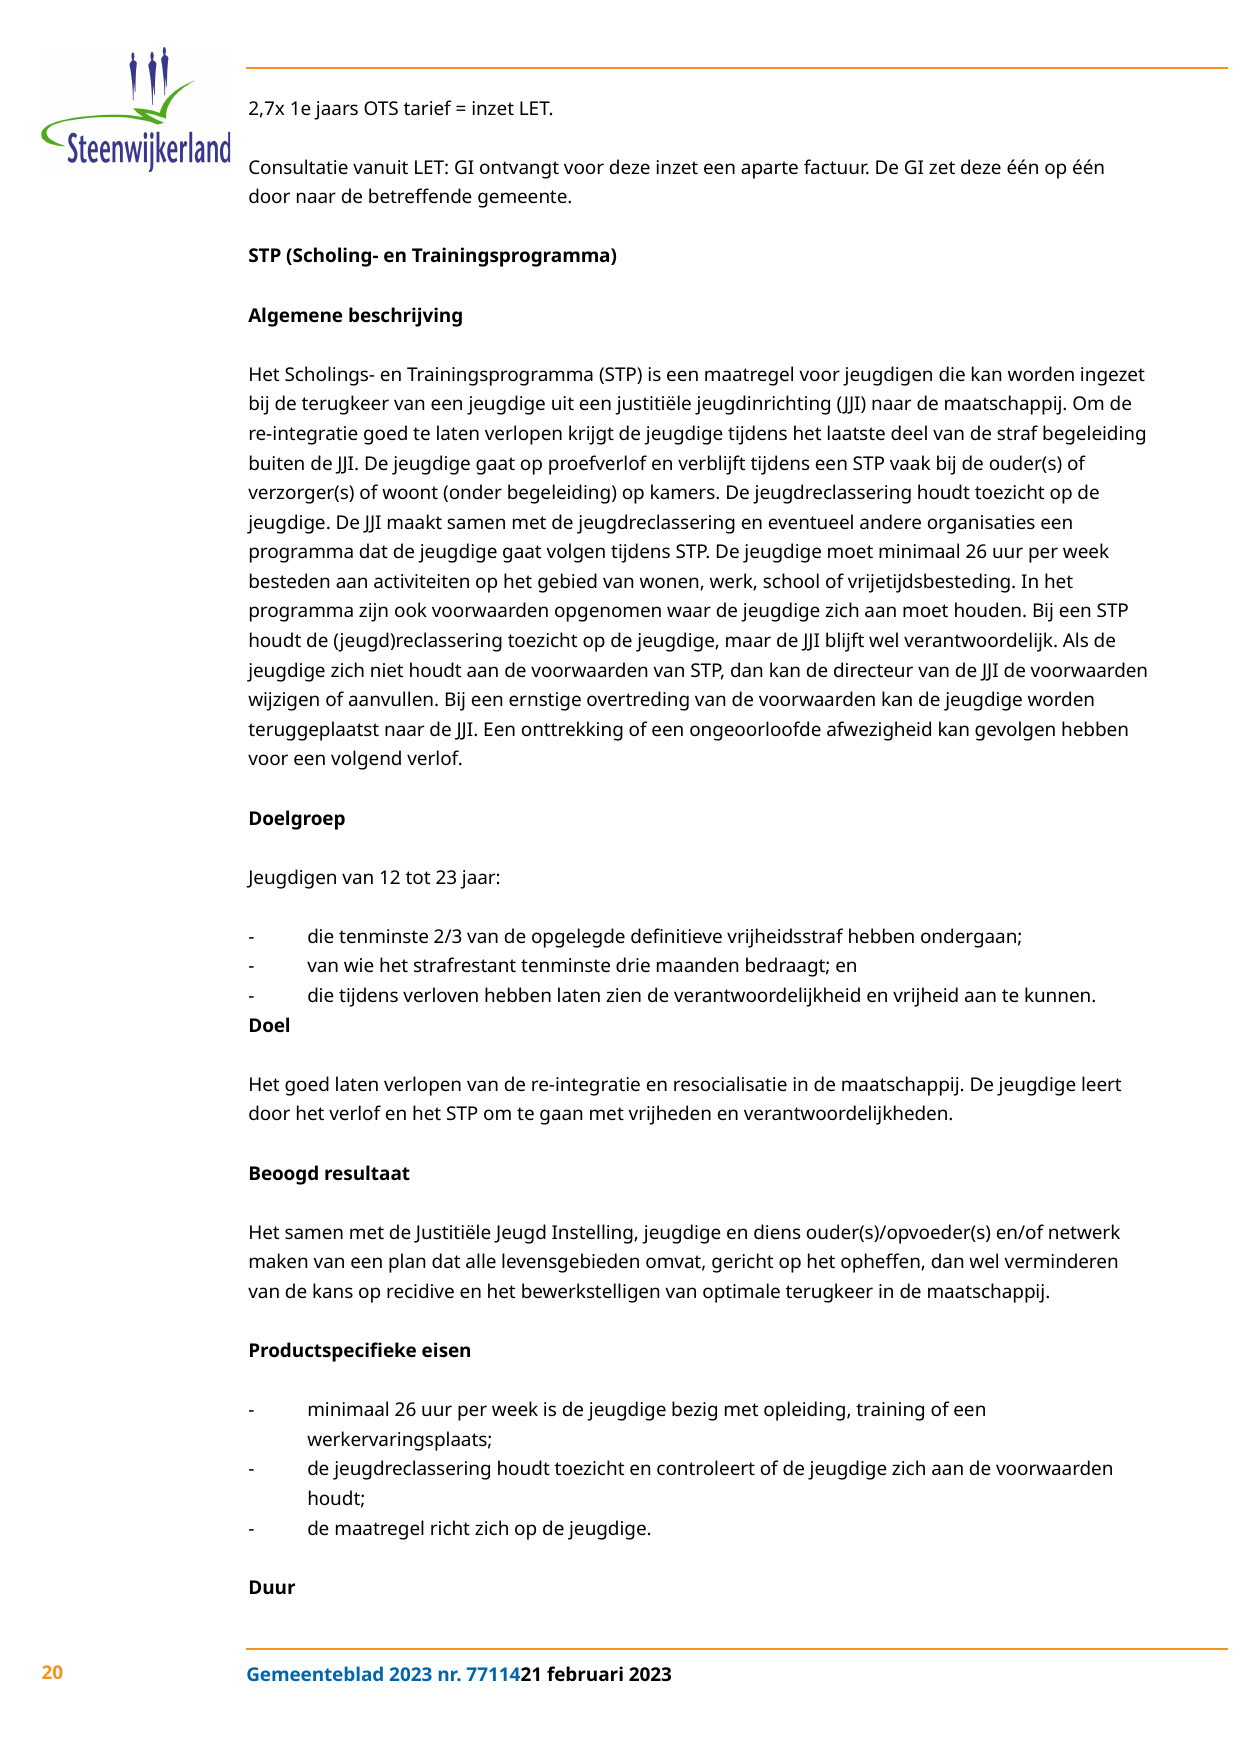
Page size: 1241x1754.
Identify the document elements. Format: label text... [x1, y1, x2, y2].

list die tenminste 2/3 van de opgelegde definitieve vrijheidsstraf hebben ondergaan; [248, 923, 1152, 949]
text Het samen met de Justitiële Jeugd Instelling, jeugdige en diens ouder(s)/opvoeder(s) en/of netwerk maken van een plan dat alle levensgebieden omvat, gericht op het opheffen, dan wel verminderen van de kans op recidive en het bewerkstelligen van optimale terugkeer in de maatschappij. [248, 1219, 1152, 1304]
list van wie het strafrestant tenminste drie maanden bedraagt; en [248, 953, 1152, 978]
text STP (Scholing- en Trainingsprogramma) [248, 243, 1152, 268]
text Duur [248, 1574, 1152, 1600]
list de jeugdreclassering houdt toezicht en controleert of de jeugdige zich aan de voorwaarden houdt; [248, 1456, 1152, 1511]
text Consultatie vanuit LET: GI ontvangt voor deze inzet een aparte factuur. De GI zet deze één op één door naar de betreffende gemeente. [248, 154, 1152, 209]
text 2,7x 1e jaars OTS tarief = inzet LET. [248, 95, 1152, 121]
text Beoogd resultaat [248, 1160, 1152, 1186]
text Het goed laten verlopen van de re-integratie en resocialisatie in de maatschappij. De jeugdige leert door het verlof en het STP om te gaan met vrijheden en verantwoordelijkheden. [248, 1071, 1152, 1126]
text Algemene beschrijving [248, 302, 1152, 328]
text Jeugdigen van 12 tot 23 jaar: [248, 864, 1152, 890]
list die tijdens verloven hebben laten zien de verantwoordelijkheid en vrijheid aan te kunnen. [248, 982, 1152, 1008]
picture [41, 47, 231, 172]
list de maatregel richt zich op de jeugdige. [248, 1515, 1152, 1541]
text Het Scholings- en Trainingsprogramma (STP) is een maatregel voor jeugdigen die kan worden ingezet bij de terugkeer van een jeugdige uit een justitiële jeugdinrichting (JJI) naar de maatschappij. Om de re-integratie goed te laten verlopen krijgt de jeugdige tijdens het laatste deel van de straf begeleiding buiten de JJI. De jeugdige gaat op proefverlof en verblijft tijdens een STP vaak bij de ouder(s) of verzorger(s) of woont (onder begeleiding) op kamers. De jeugdreclassering houdt toezicht op de jeugdige. De JJI maakt samen met de jeugdreclassering en eventueel andere organisaties een programma dat de jeugdige gaat volgen tijdens STP. De jeugdige moet minimaal 26 uur per week besteden aan activiteiten op het gebied van wonen, werk, school of vrijetijdsbesteding. In het programma zijn ook voorwaarden opgenomen waar de jeugdige zich aan moet houden. Bij een STP houdt de (jeugd)reclassering toezicht op de jeugdige, maar de JJI blijft wel verantwoordelijk. Als de jeugdige zich niet houdt aan de voorwaarden van STP, dan kan de directeur van de JJI de voorwaarden wijzigen of aanvullen. Bij een ernstige overtreding van de voorwaarden kan de jeugdige worden teruggeplaatst naar de JJI. Een onttrekking of een ongeoorloofde afwezigheid kan gevolgen hebben voor een volgend verlof. [248, 361, 1152, 771]
text Productspecifieke eisen [248, 1337, 1152, 1363]
list minimaal 26 uur per week is de jeugdige bezig met opleiding, training of een werkervaringsplaats; [248, 1396, 1152, 1452]
text Doelgroep [248, 805, 1152, 831]
text Doel [248, 1012, 1152, 1038]
